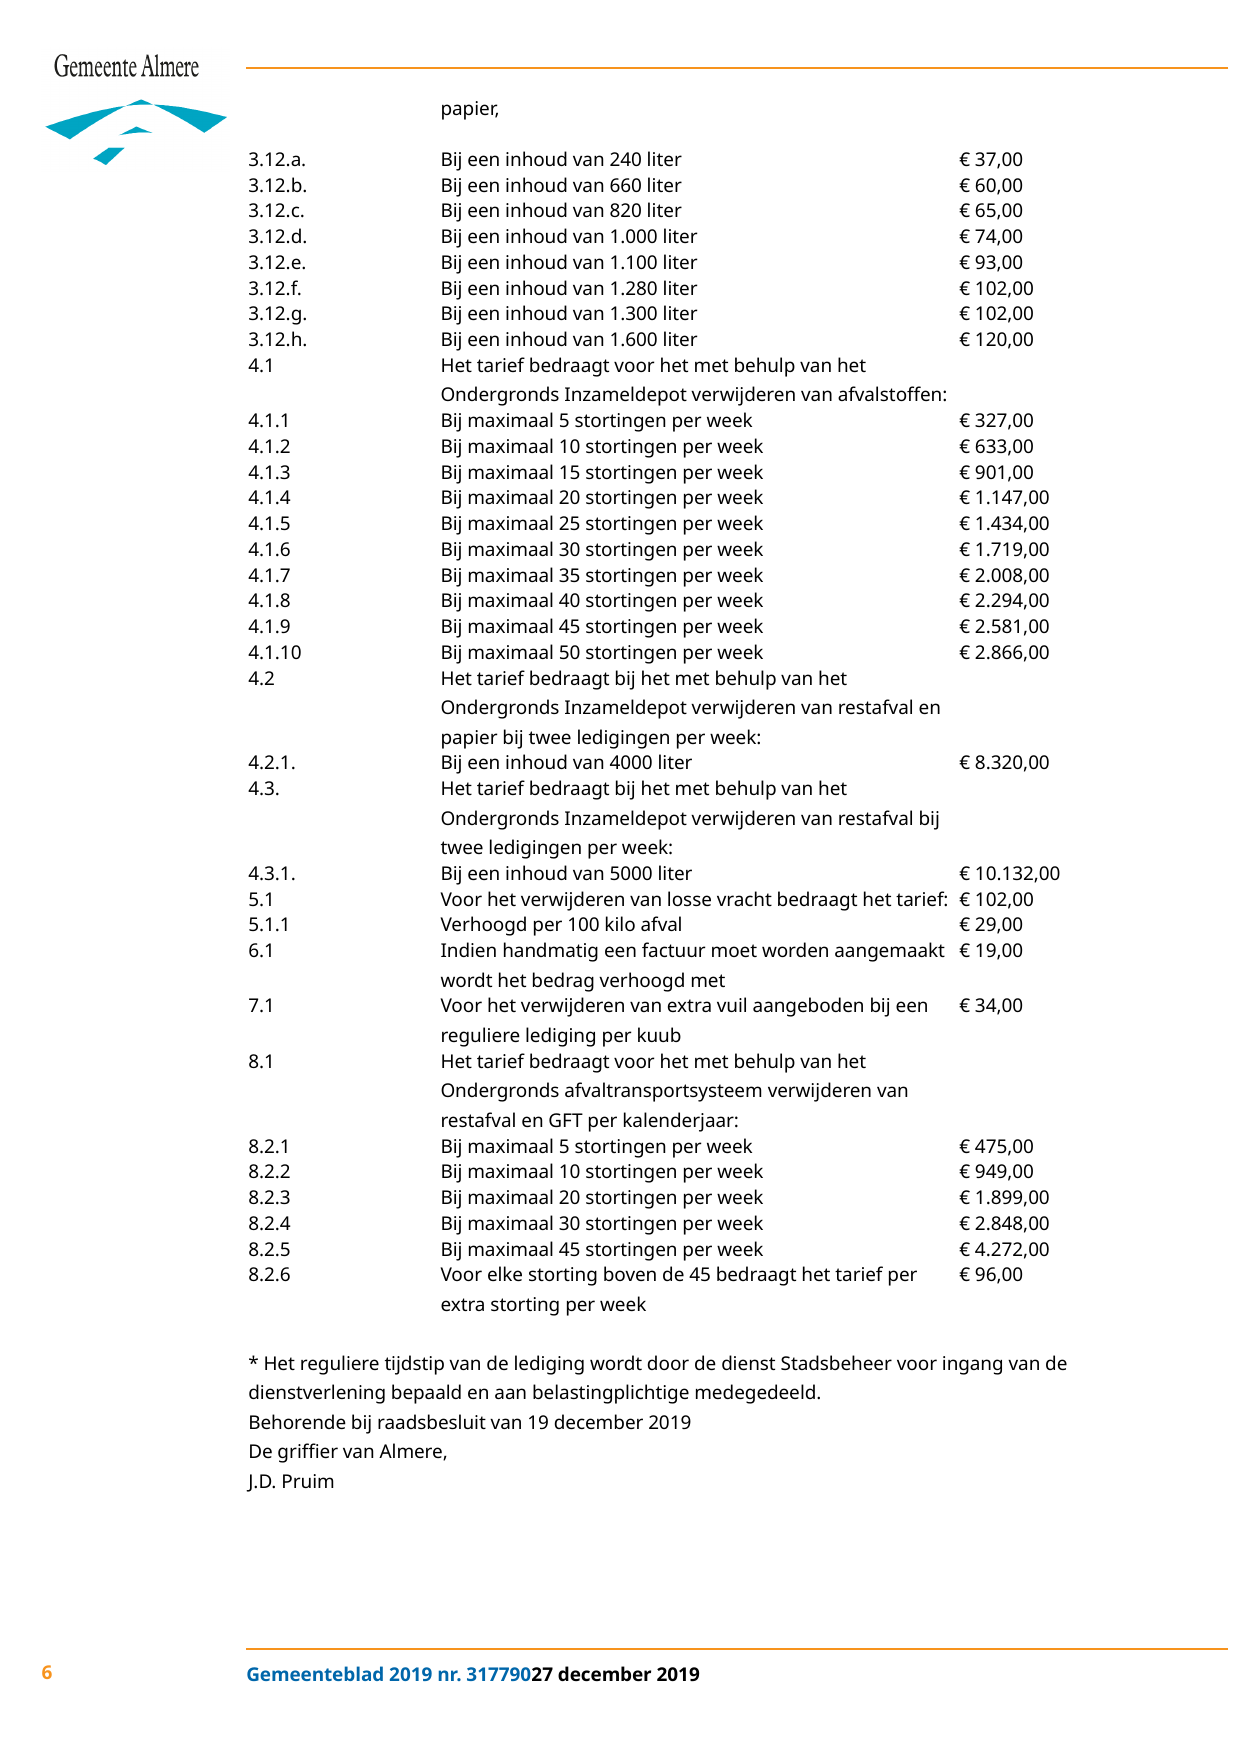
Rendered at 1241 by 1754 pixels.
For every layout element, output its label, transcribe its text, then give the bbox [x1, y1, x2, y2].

table_cell Bij maximaal 30 stortingen per week [440, 536, 959, 562]
table_cell Bij maximaal 5 stortingen per week [440, 1133, 959, 1159]
table_cell Het tarief bedraagt bij het met behulp van het Ondergronds Inzameldepot verwijderen van restafval en papier bij twee ledigingen per week: [440, 665, 959, 749]
table_cell 8.2.1 [248, 1133, 440, 1159]
table_cell € 8.320,00 [959, 750, 1152, 775]
table_cell 4.1.10 [248, 639, 440, 665]
table_cell € 65,00 [959, 198, 1152, 223]
table_cell 8.1 [248, 1048, 440, 1133]
table_cell Bij maximaal 5 stortingen per week [440, 408, 959, 433]
table_cell 4.2 [248, 665, 440, 749]
table_cell 8.2.2 [248, 1159, 440, 1184]
table_cell € 96,00 [959, 1262, 1152, 1317]
table_cell Bij een inhoud van 5000 liter [440, 860, 959, 886]
table_cell 5.1.1 [248, 912, 440, 937]
table_cell 4.1.3 [248, 459, 440, 484]
table_cell [248, 95, 440, 121]
table_cell € 475,00 [959, 1133, 1152, 1159]
table_cell 4.3.1. [248, 860, 440, 886]
table_cell 4.1.4 [248, 485, 440, 510]
table_cell Bij een inhoud van 1.100 liter [440, 249, 959, 275]
table_cell € 1.719,00 [959, 536, 1152, 562]
table_cell 4.1.1 [248, 408, 440, 433]
table_cell Bij maximaal 20 stortingen per week [440, 1184, 959, 1210]
table_cell 3.12.d. [248, 224, 440, 249]
table_cell € 2.848,00 [959, 1210, 1152, 1236]
table_cell € 2.008,00 [959, 562, 1152, 587]
table_cell 8.2.3 [248, 1184, 440, 1210]
table_cell [959, 665, 1152, 749]
text * Het reguliere tijdstip van de lediging wordt door de dienst Stadsbeheer voor ingang van de dienstverlening bepaald en aan belastingplichtige medegedeeld. [248, 1350, 1152, 1405]
table_cell € 60,00 [959, 172, 1152, 198]
table_cell 3.12.h. [248, 326, 440, 352]
table_cell Bij maximaal 10 stortingen per week [440, 433, 959, 459]
table_cell 5.1 [248, 886, 440, 912]
table_cell Bij een inhoud van 660 liter [440, 172, 959, 198]
table_cell Bij maximaal 35 stortingen per week [440, 562, 959, 587]
table_cell Bij maximaal 45 stortingen per week [440, 1236, 959, 1262]
table_cell 7.1 [248, 993, 440, 1048]
table_cell € 34,00 [959, 993, 1152, 1048]
table_cell 4.1.6 [248, 536, 440, 562]
table_cell Verhoogd per 100 kilo afval [440, 912, 959, 937]
picture [41, 47, 231, 172]
table_cell € 4.272,00 [959, 1236, 1152, 1262]
table_cell 3.12.g. [248, 301, 440, 326]
table_cell 4.1 [248, 352, 440, 407]
table_cell 8.2.6 [248, 1262, 440, 1317]
table_cell € 327,00 [959, 408, 1152, 433]
table_cell Bij maximaal 50 stortingen per week [440, 639, 959, 665]
table_cell 6.1 [248, 938, 440, 993]
table_cell Voor elke storting boven de 45 bedraagt het tarief per extra storting per week [440, 1262, 959, 1317]
table_cell Bij een inhoud van 240 liter [440, 146, 959, 172]
table_cell Bij maximaal 45 stortingen per week [440, 613, 959, 639]
table_cell Bij maximaal 15 stortingen per week [440, 459, 959, 484]
text De griffier van Almere, [248, 1438, 1152, 1464]
text Behorende bij raadsbesluit van 19 december 2019 [248, 1409, 1152, 1434]
table_cell [248, 121, 440, 146]
table_cell 4.1.9 [248, 613, 440, 639]
table_cell Het tarief bedraagt voor het met behulp van het Ondergronds Inzameldepot verwijderen van afvalstoffen: [440, 352, 959, 407]
table_cell Het tarief bedraagt bij het met behulp van het Ondergronds Inzameldepot verwijderen van restafval bij twee ledigingen per week: [440, 775, 959, 860]
table_cell € 74,00 [959, 224, 1152, 249]
table_cell € 102,00 [959, 301, 1152, 326]
table_cell € 102,00 [959, 275, 1152, 301]
table_cell Bij een inhoud van 1.300 liter [440, 301, 959, 326]
table_cell papier, [440, 95, 959, 121]
text J.D. Pruim [248, 1468, 1152, 1494]
table_cell € 102,00 [959, 886, 1152, 912]
table_cell € 29,00 [959, 912, 1152, 937]
table_cell € 120,00 [959, 326, 1152, 352]
table_cell € 1.434,00 [959, 510, 1152, 536]
table_cell Bij een inhoud van 4000 liter [440, 750, 959, 775]
table_cell [959, 95, 1152, 121]
table_cell 3.12.a. [248, 146, 440, 172]
table_cell Bij maximaal 30 stortingen per week [440, 1210, 959, 1236]
table_cell Bij een inhoud van 820 liter [440, 198, 959, 223]
table_cell Voor het verwijderen van extra vuil aangeboden bij een reguliere lediging per kuub [440, 993, 959, 1048]
table_cell [440, 121, 959, 146]
table_cell € 19,00 [959, 938, 1152, 993]
table_cell 3.12.f. [248, 275, 440, 301]
table_cell € 901,00 [959, 459, 1152, 484]
table_cell [959, 1048, 1152, 1133]
table_cell Bij een inhoud van 1.280 liter [440, 275, 959, 301]
table_cell Het tarief bedraagt voor het met behulp van het Ondergronds afvaltransportsysteem verwijderen van restafval en GFT per kalenderjaar: [440, 1048, 959, 1133]
table_cell € 1.899,00 [959, 1184, 1152, 1210]
table_cell € 93,00 [959, 249, 1152, 275]
table_cell 4.3. [248, 775, 440, 860]
table_cell 4.1.2 [248, 433, 440, 459]
table_cell € 633,00 [959, 433, 1152, 459]
table_cell [959, 121, 1152, 146]
table_cell 3.12.e. [248, 249, 440, 275]
table_cell € 1.147,00 [959, 485, 1152, 510]
table_cell Bij een inhoud van 1.600 liter [440, 326, 959, 352]
table_cell Bij maximaal 40 stortingen per week [440, 588, 959, 613]
table_cell € 10.132,00 [959, 860, 1152, 886]
table_cell € 2.866,00 [959, 639, 1152, 665]
table_cell Bij maximaal 10 stortingen per week [440, 1159, 959, 1184]
table_cell Indien handmatig een factuur moet worden aangemaakt wordt het bedrag verhoogd met [440, 938, 959, 993]
table_cell [959, 775, 1152, 860]
table_cell 4.1.7 [248, 562, 440, 587]
table_cell [959, 352, 1152, 407]
table_cell 8.2.5 [248, 1236, 440, 1262]
table_cell € 2.581,00 [959, 613, 1152, 639]
table_cell 3.12.c. [248, 198, 440, 223]
table_cell € 2.294,00 [959, 588, 1152, 613]
table_cell 4.1.5 [248, 510, 440, 536]
table_cell Bij maximaal 20 stortingen per week [440, 485, 959, 510]
table_cell 4.2.1. [248, 750, 440, 775]
table_cell Bij een inhoud van 1.000 liter [440, 224, 959, 249]
table_cell 3.12.b. [248, 172, 440, 198]
table_cell 8.2.4 [248, 1210, 440, 1236]
table_cell 4.1.8 [248, 588, 440, 613]
table_cell € 949,00 [959, 1159, 1152, 1184]
table_cell Voor het verwijderen van losse vracht bedraagt het tarief: [440, 886, 959, 912]
table_cell Bij maximaal 25 stortingen per week [440, 510, 959, 536]
table_cell € 37,00 [959, 146, 1152, 172]
